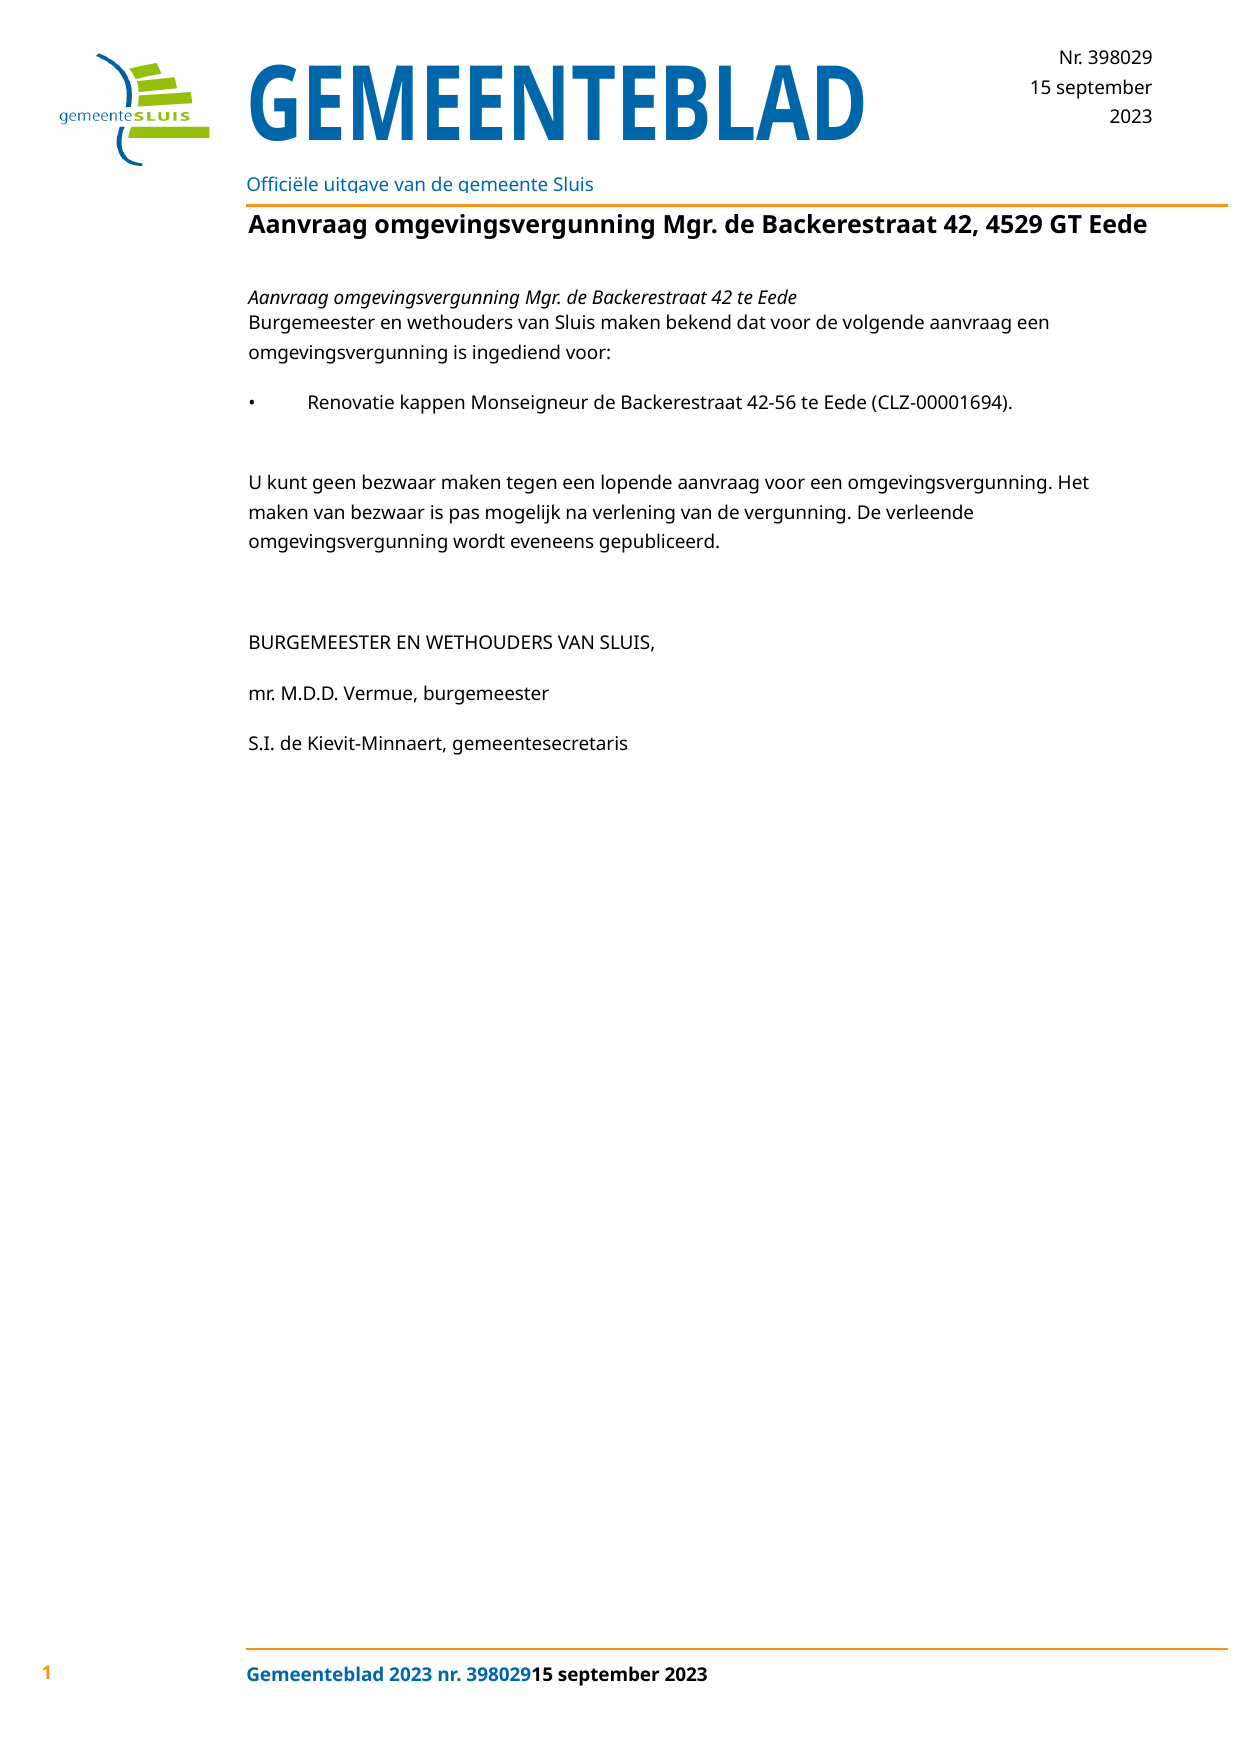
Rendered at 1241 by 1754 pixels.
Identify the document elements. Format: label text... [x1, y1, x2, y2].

text U kunt geen bezwaar maken tegen een lopende aanvraag voor een omgevingsvergunning. Het maken van bezwaar is pas mogelijk na verlening van de vergunning. De verleende omgevingsvergunning wordt eveneens gepubliceerd. [248, 469, 1152, 554]
text S.I. de Kievit-Minnaert, gemeentesecretaris [248, 730, 1152, 756]
text mr. M.D.D. Vermue, burgemeester [248, 680, 1152, 706]
list Renovatie kappen Monseigneur de Backerestraat 42-56 te Eede (CLZ-00001694). [248, 389, 1152, 415]
picture [41, 47, 231, 172]
text Aanvraag omgevingsvergunning Mgr. de Backerestraat 42 te Eede [248, 284, 1152, 309]
text Burgemeester en wethouders van Sluis maken bekend dat voor de volgende aanvraag een omgevingsvergunning is ingediend voor: [248, 309, 1152, 365]
text Aanvraag omgevingsvergunning Mgr. de Backerestraat 42, 4529 GT Eede [248, 207, 1152, 241]
text BURGEMEESTER EN WETHOUDERS VAN SLUIS, [248, 629, 1152, 655]
